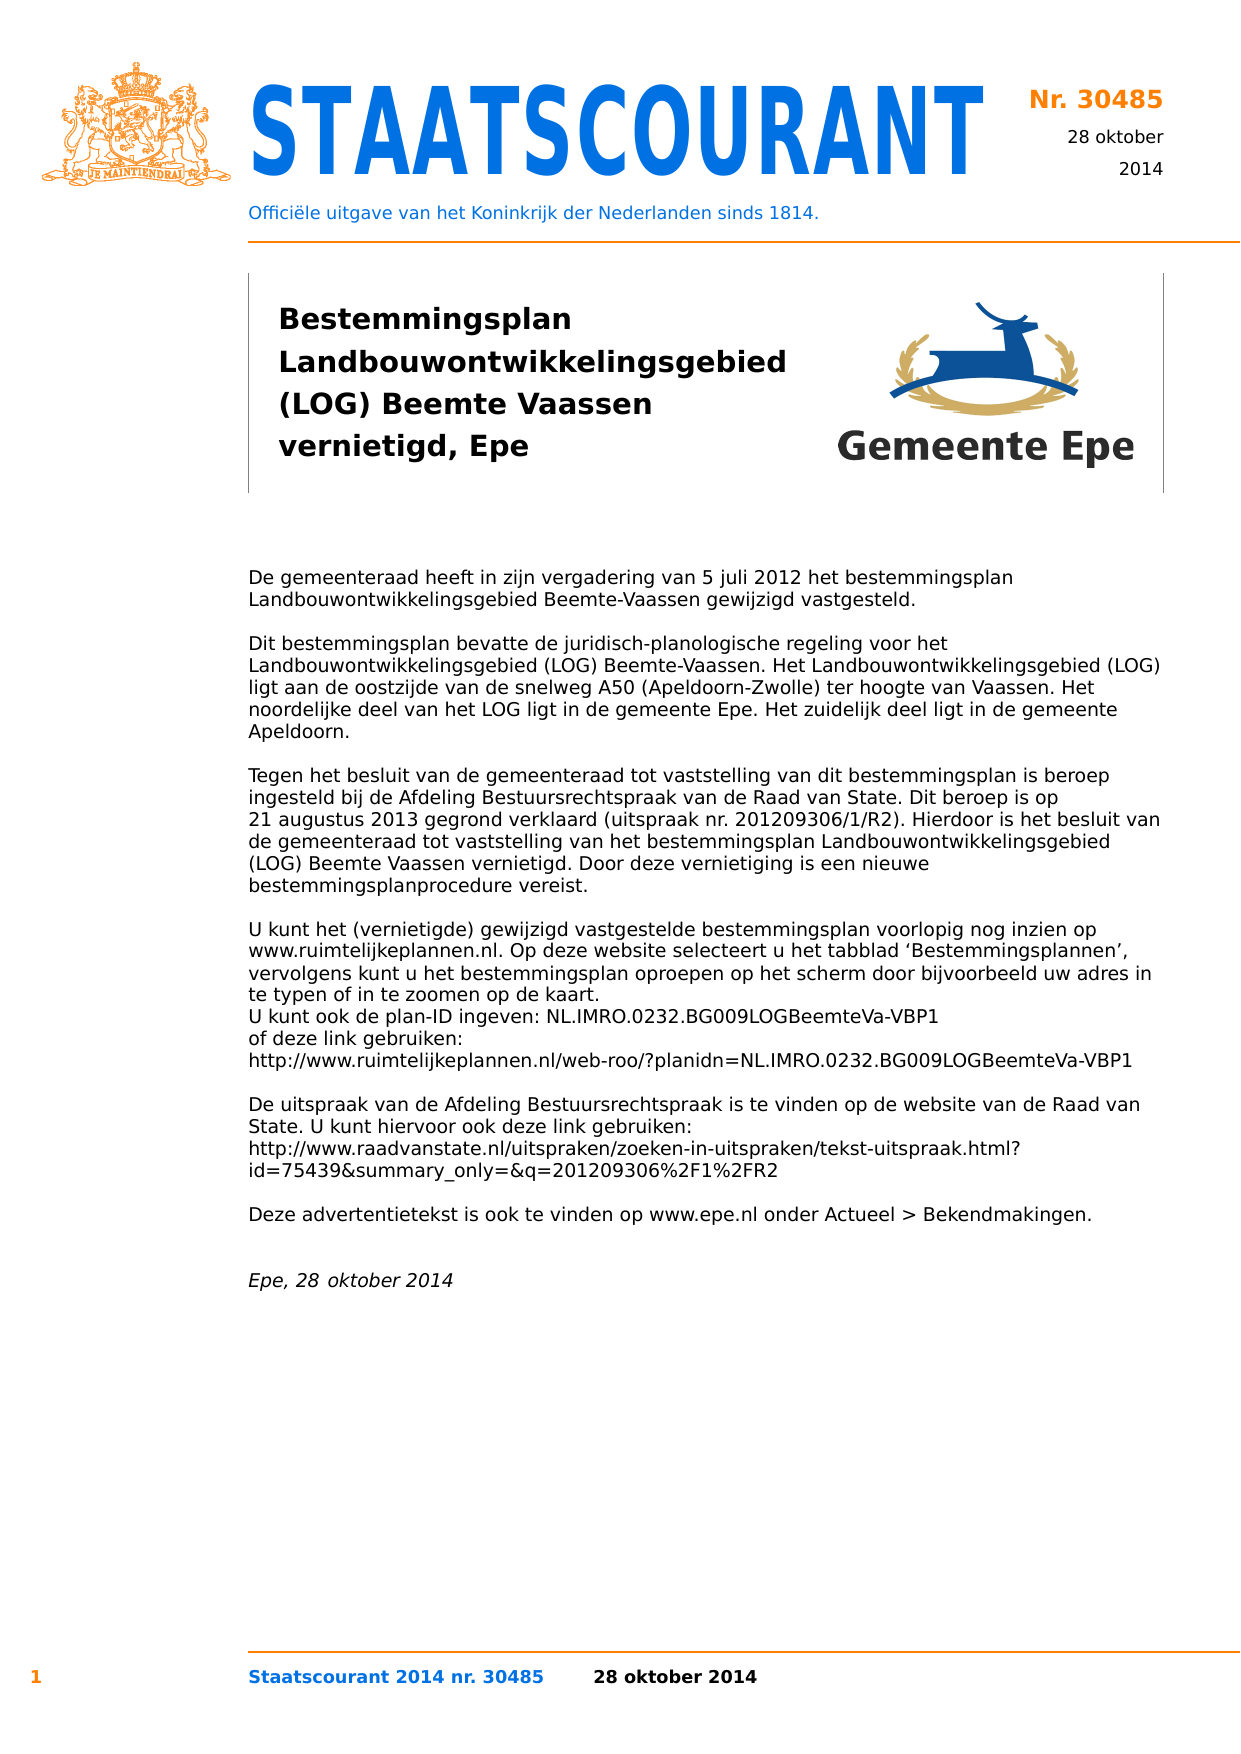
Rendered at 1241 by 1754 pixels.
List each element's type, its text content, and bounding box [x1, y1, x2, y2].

table_cell 28 oktober [998, 121, 1240, 153]
picture [41, 62, 231, 186]
text Deze advertentietekst is ook te vinden op www.epe.nl onder Actueel > Bekendmakingen. [248, 1204, 1163, 1226]
text Epe, 28 oktober 2014 [248, 1270, 1163, 1292]
table_cell Officiële uitgave van het Koninkrijk der Nederlanden sinds 1814. [248, 203, 1240, 241]
text of deze link gebruiken: [248, 1028, 1163, 1050]
table_header Nr. 30485 [998, 62, 1240, 121]
text Tegen het besluit van de gemeenteraad tot vaststelling van dit bestemmingsplan is beroep ingesteld bij de Afdeling Bestuursrechtspraak van de Raad van State. Dit beroep is op 21 augustus 2013 gegrond verklaard (uitspraak nr. 201209306/1/R2). Hierdoor is het besluit van de gemeenteraad tot vaststelling van het bestemmingsplan Landbouwontwikkelingsgebied (LOG) Beemte Vaassen vernietigd. Door deze vernietiging is een nieuwe bestemmingsplanprocedure vereist. [248, 765, 1163, 897]
table_header [25, 62, 248, 241]
table_header STAATSCOURANT [248, 62, 998, 203]
text Dit bestemmingsplan bevatte de juridisch-planologische regeling voor het Landbouwontwikkelingsgebied (LOG) Beemte-Vaassen. Het Landbouwontwikkelingsgebied (LOG) ligt aan de oostzijde van de snelweg A50 (Apeldoorn-Zwolle) ter hoogte van Vaassen. Het noordelijke deel van het LOG ligt in de gemeente Epe. Het zuidelijk deel ligt in de gemeente Apeldoorn. [248, 633, 1163, 743]
text De gemeenteraad heeft in zijn vergadering van 5 juli 2012 het bestemmingsplan Landbouwontwikkelingsgebied Beemte-Vaassen gewijzigd vastgesteld. [248, 567, 1163, 611]
text U kunt ook de plan-ID ingeven: NL.IMRO.0232.BG009LOGBeemteVa-VBP1 [248, 1006, 1163, 1028]
text U kunt het (vernietigde) gewijzigd vastgestelde bestemmingsplan voorlopig nog inzien op www.ruimtelijkeplannen.nl. Op deze website selecteert u het tabblad ‘Bestemmingsplannen’, vervolgens kunt u het bestemmingsplan oproepen op het scherm door bijvoorbeeld uw adres in te typen of in te zoomen op de kaart. [248, 918, 1163, 1006]
text De uitspraak van de Afdeling Bestuursrechtspraak is te vinden op de website van de Raad van State. U kunt hiervoor ook deze link gebruiken: [248, 1094, 1163, 1138]
picture [838, 302, 1134, 468]
table_cell 2014 [998, 153, 1240, 203]
text http://www.ruimtelijkeplannen.nl/web-roo/?planidn=NL.IMRO.0232.BG009LOGBeemteVa-VBP1 [248, 1050, 1163, 1072]
text http://www.raadvanstate.nl/uitspraken/zoeken-in-uitspraken/tekst-uitspraak.html?id=75439&summary_only=&q=201209306%2F1%2FR2 [248, 1138, 1163, 1182]
subtitle Bestemmingsplan Landbouwontwikkelingsgebied (LOG) Beemte Vaassen vernietigd, Epe [249, 273, 1163, 493]
